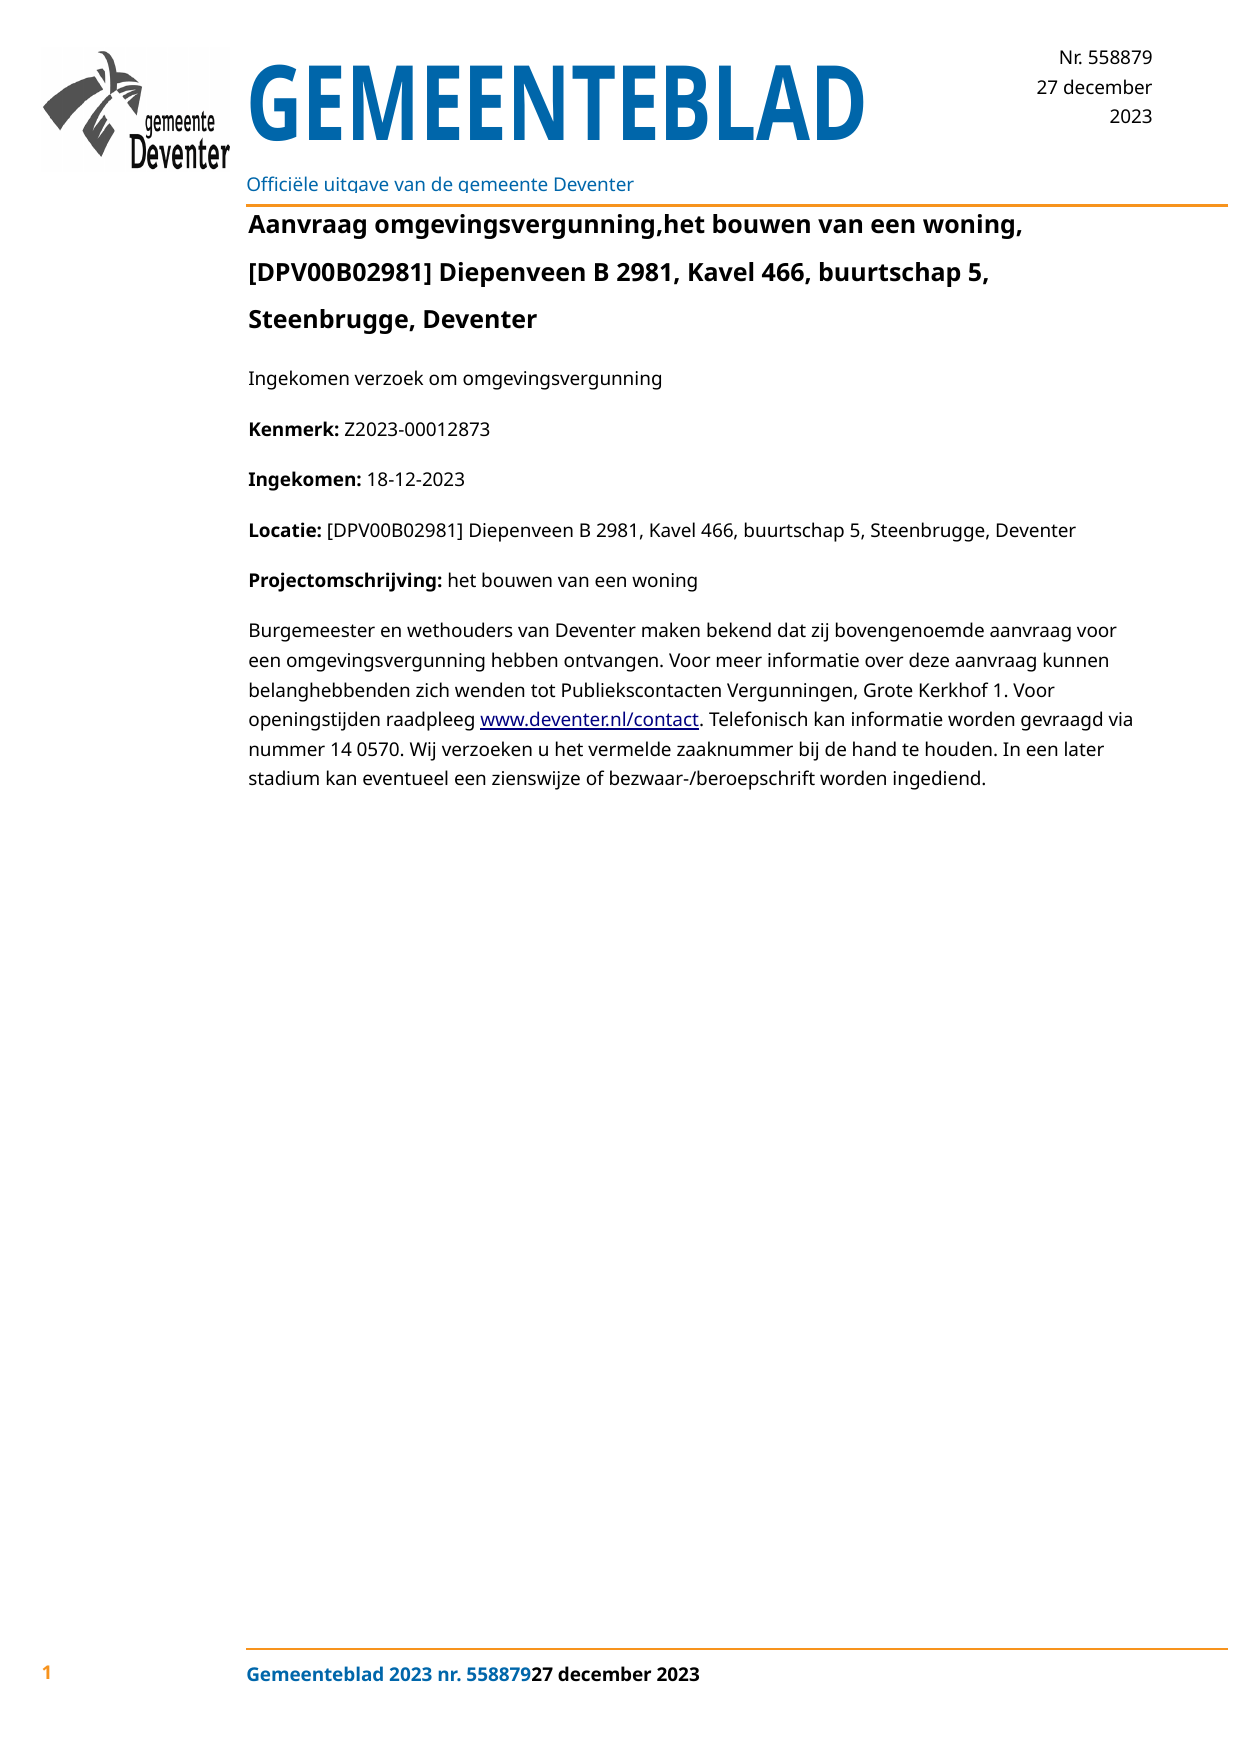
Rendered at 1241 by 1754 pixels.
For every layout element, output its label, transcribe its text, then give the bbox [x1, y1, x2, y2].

text Projectomschrijving: het bouwen van een woning [248, 567, 1152, 593]
picture [41, 47, 231, 172]
text Kenmerk: Z2023-00012873 [248, 416, 1152, 442]
text Ingekomen verzoek om omgevingsvergunning [248, 366, 1152, 391]
text Burgemeester en wethouders van Deventer maken bekend dat zij bovengenoemde aanvraag voor een omgevingsvergunning hebben ontvangen. Voor meer informatie over deze aanvraag kunnen belanghebbenden zich wenden tot Publiekscontacten Vergunningen, Grote Kerkhof 1. Voor openingstijden raadpleeg www.deventer.nl/contact. Telefonisch kan informatie worden gevraagd via nummer 14 0570. Wij verzoeken u het vermelde zaaknummer bij de hand te houden. In een later stadium kan eventueel een zienswijze of bezwaar-/beroepschrift worden ingediend. [248, 618, 1152, 791]
text Aanvraag omgevingsvergunning,het bouwen van een woning, [DPV00B02981] Diepenveen B 2981, Kavel 466, buurtschap 5, Steenbrugge, Deventer [248, 207, 1152, 336]
text Ingekomen: 18-12-2023 [248, 466, 1152, 492]
text Locatie: [DPV00B02981] Diepenveen B 2981, Kavel 466, buurtschap 5, Steenbrugge, Deventer [248, 517, 1152, 542]
